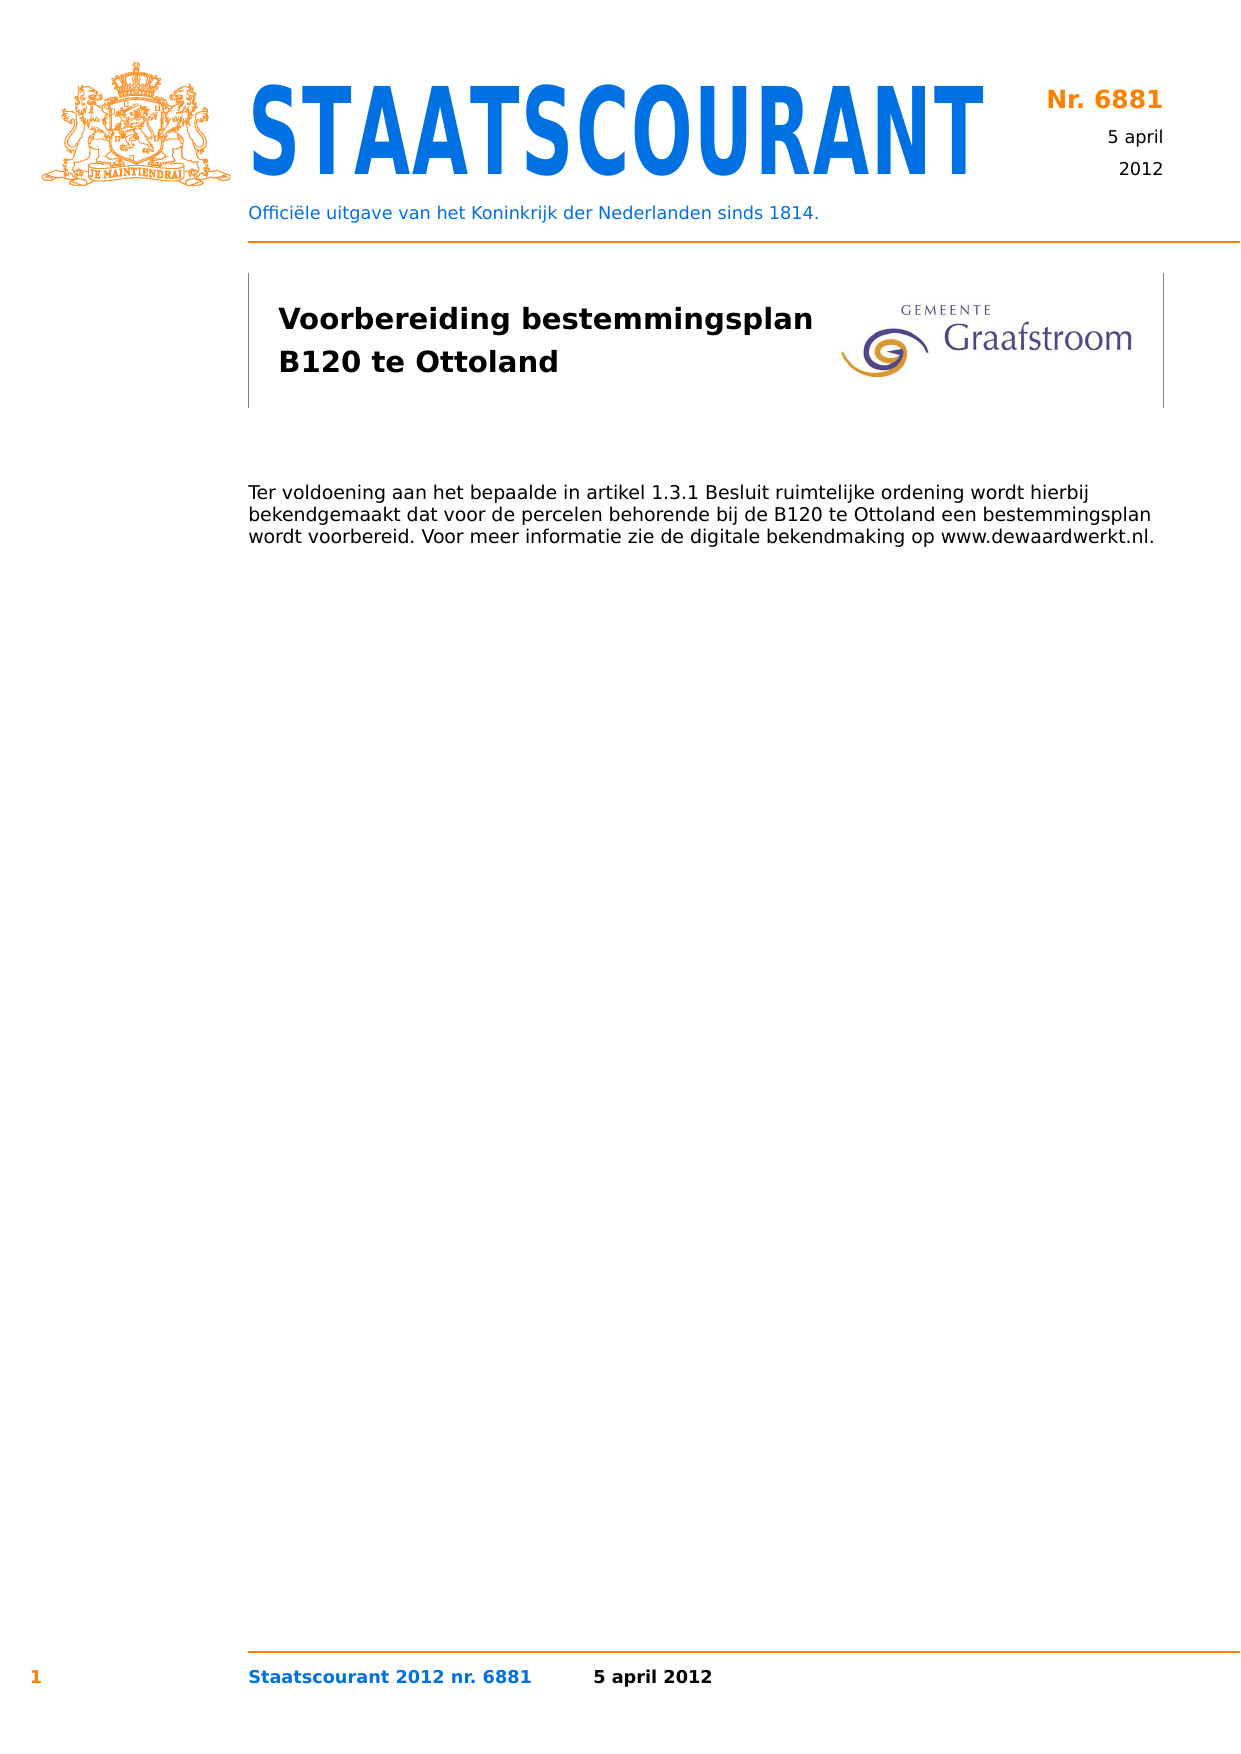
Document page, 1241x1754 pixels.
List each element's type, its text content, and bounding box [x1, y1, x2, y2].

text Ter voldoening aan het bepaalde in artikel 1.3.1 Besluit ruimtelijke ordening wordt hierbij bekendgemaakt dat voor de percelen behorende bij de B120 te Ottoland een bestemmingsplan wordt voorbereid. Voor meer informatie zie de digitale bekendmaking op www.dewaardwerkt.nl. [248, 482, 1163, 548]
table_header [25, 62, 248, 241]
table_cell 5 april [998, 121, 1240, 153]
table_header Nr. 6881 [998, 62, 1240, 121]
subtitle Voorbereiding bestemmingsplan B120 te Ottoland [249, 273, 1163, 408]
table_cell Officiële uitgave van het Koninkrijk der Nederlanden sinds 1814. [248, 203, 1240, 241]
picture [41, 62, 231, 186]
table_cell 2012 [998, 153, 1240, 203]
table_header STAATSCOURANT [248, 62, 998, 203]
picture [838, 302, 1134, 380]
